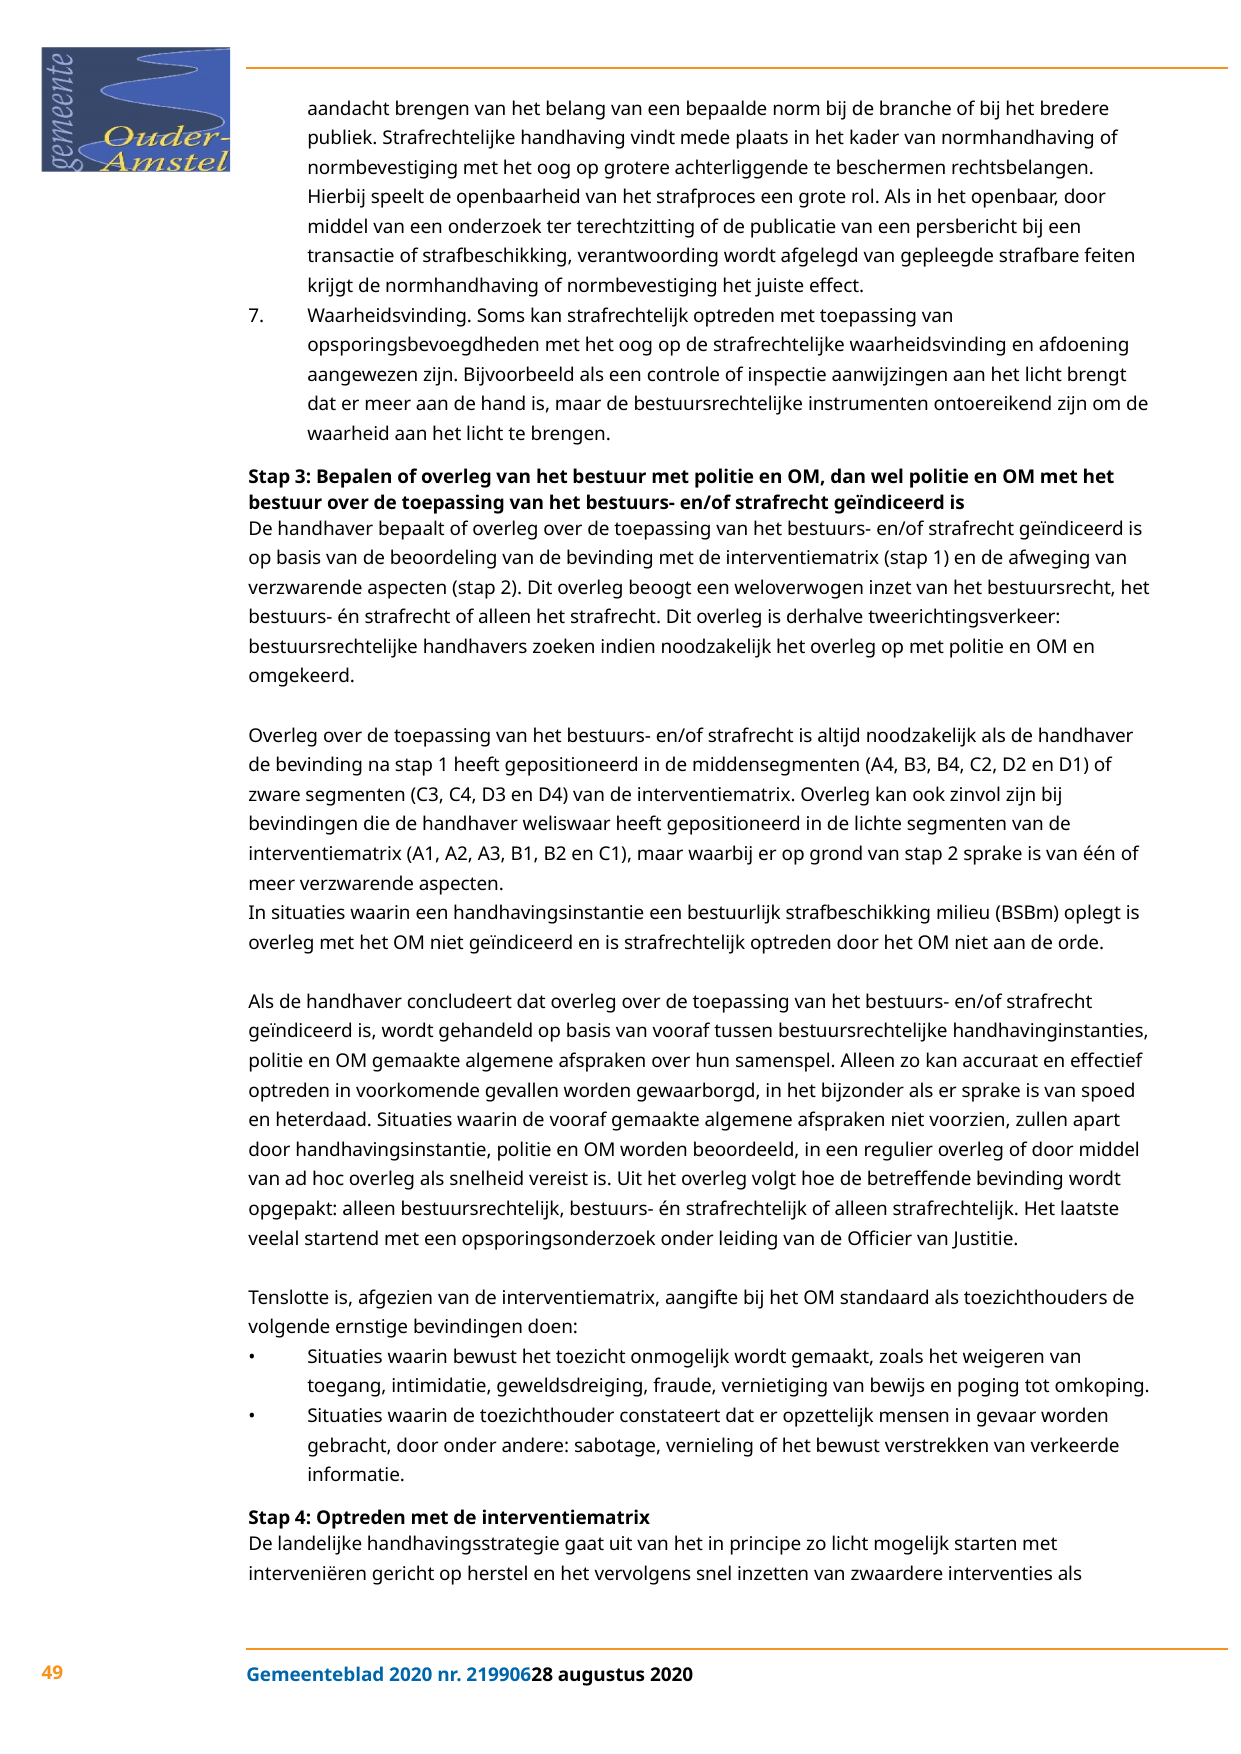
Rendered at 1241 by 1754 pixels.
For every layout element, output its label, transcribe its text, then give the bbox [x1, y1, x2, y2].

picture [41, 47, 231, 172]
text Overleg over de toepassing van het bestuurs- en/of strafrecht is altijd noodzakelijk als de handhaver de bevinding na stap 1 heeft gepositioneerd in de middensegmenten (A4, B3, B4, C2, D2 en D1) of zware segmenten (C3, C4, D3 en D4) van de interventiematrix. Overleg kan ook zinvol zijn bij bevindingen die de handhaver weliswaar heeft gepositioneerd in de lichte segmenten van de interventiematrix (A1, A2, A3, B1, B2 en C1), maar waarbij er op grond van stap 2 sprake is van één of meer verzwarende aspecten. [248, 722, 1152, 896]
text Stap 4: Optreden met de interventiematrix [248, 1504, 1152, 1530]
text De handhaver bepaalt of overleg over de toepassing van het bestuurs- en/of strafrecht geïndiceerd is op basis van de beoordeling van de bevinding met de interventiematrix (stap 1) en de afweging van verzwarende aspecten (stap 2). Dit overleg beoogt een weloverwogen inzet van het bestuursrecht, het bestuurs- én strafrecht of alleen het strafrecht. Dit overleg is derhalve tweerichtingsverkeer: bestuursrechtelijke handhavers zoeken indien noodzakelijk het overleg op met politie en OM en omgekeerd. [248, 515, 1152, 688]
list Situaties waarin bewust het toezicht onmogelijk wordt gemaakt, zoals het weigeren van toegang, intimidatie, geweldsdreiging, fraude, vernietiging van bewijs en poging tot omkoping. [248, 1343, 1152, 1398]
text In situaties waarin een handhavingsinstantie een bestuurlijk strafbeschikking milieu (BSBm) oplegt is overleg met het OM niet geïndiceerd en is strafrechtelijk optreden door het OM niet aan de orde. [248, 899, 1152, 955]
text Stap 3: Bepalen of overleg van het bestuur met politie en OM, dan wel politie en OM met het bestuur over de toepassing van het bestuurs- en/of strafrecht geïndiceerd is [248, 463, 1152, 515]
text De landelijke handhavingsstrategie gaat uit van het in principe zo licht mogelijk starten met interveniëren gericht op herstel en het vervolgens snel inzetten van zwaardere interventies als [248, 1530, 1152, 1586]
list Waarheidsvinding. Soms kan strafrechtelijk optreden met toepassing van opsporingsbevoegdheden met het oog op de strafrechtelijke waarheidsvinding en afdoening aangewezen zijn. Bijvoorbeeld als een controle of inspectie aanwijzingen aan het licht brengt dat er meer aan de hand is, maar de bestuursrechtelijke instrumenten ontoereikend zijn om de waarheid aan het licht te brengen. [248, 302, 1152, 446]
text Als de handhaver concludeert dat overleg over de toepassing van het bestuurs- en/of strafrecht geïndiceerd is, wordt gehandeld op basis van vooraf tussen bestuursrechtelijke handhavinginstanties, politie en OM gemaakte algemene afspraken over hun samenspel. Alleen zo kan accuraat en effectief optreden in voorkomende gevallen worden gewaarborgd, in het bijzonder als er sprake is van spoed en heterdaad. Situaties waarin de vooraf gemaakte algemene afspraken niet voorzien, zullen apart door handhavingsinstantie, politie en OM worden beoordeeld, in een regulier overleg of door middel van ad hoc overleg als snelheid vereist is. Uit het overleg volgt hoe de betreffende bevinding wordt opgepakt: alleen bestuursrechtelijk, bestuurs- én strafrechtelijk of alleen strafrechtelijk. Het laatste veelal startend met een opsporingsonderzoek onder leiding van de Officier van Justitie. [248, 988, 1152, 1251]
text Tenslotte is, afgezien van de interventiematrix, aangifte bij het OM standaard als toezichthouders de volgende ernstige bevindingen doen: [248, 1284, 1152, 1339]
list Situaties waarin de toezichthouder constateert dat er opzettelijk mensen in gevaar worden gebracht, door onder andere: sabotage, vernieling of het bewust verstrekken van verkeerde informatie. [248, 1402, 1152, 1487]
list aandacht brengen van het belang van een bepaalde norm bij de branche of bij het bredere publiek. Strafrechtelijke handhaving vindt mede plaats in het kader van normhandhaving of normbevestiging met het oog op grotere achterliggende te beschermen rechtsbelangen. Hierbij speelt de openbaarheid van het strafproces een grote rol. Als in het openbaar, door middel van een onderzoek ter terechtzitting of de publicatie van een persbericht bij een transactie of strafbeschikking, verantwoording wordt afgelegd van gepleegde strafbare feiten krijgt de normhandhaving of normbevestiging het juiste effect. [248, 95, 1152, 298]
